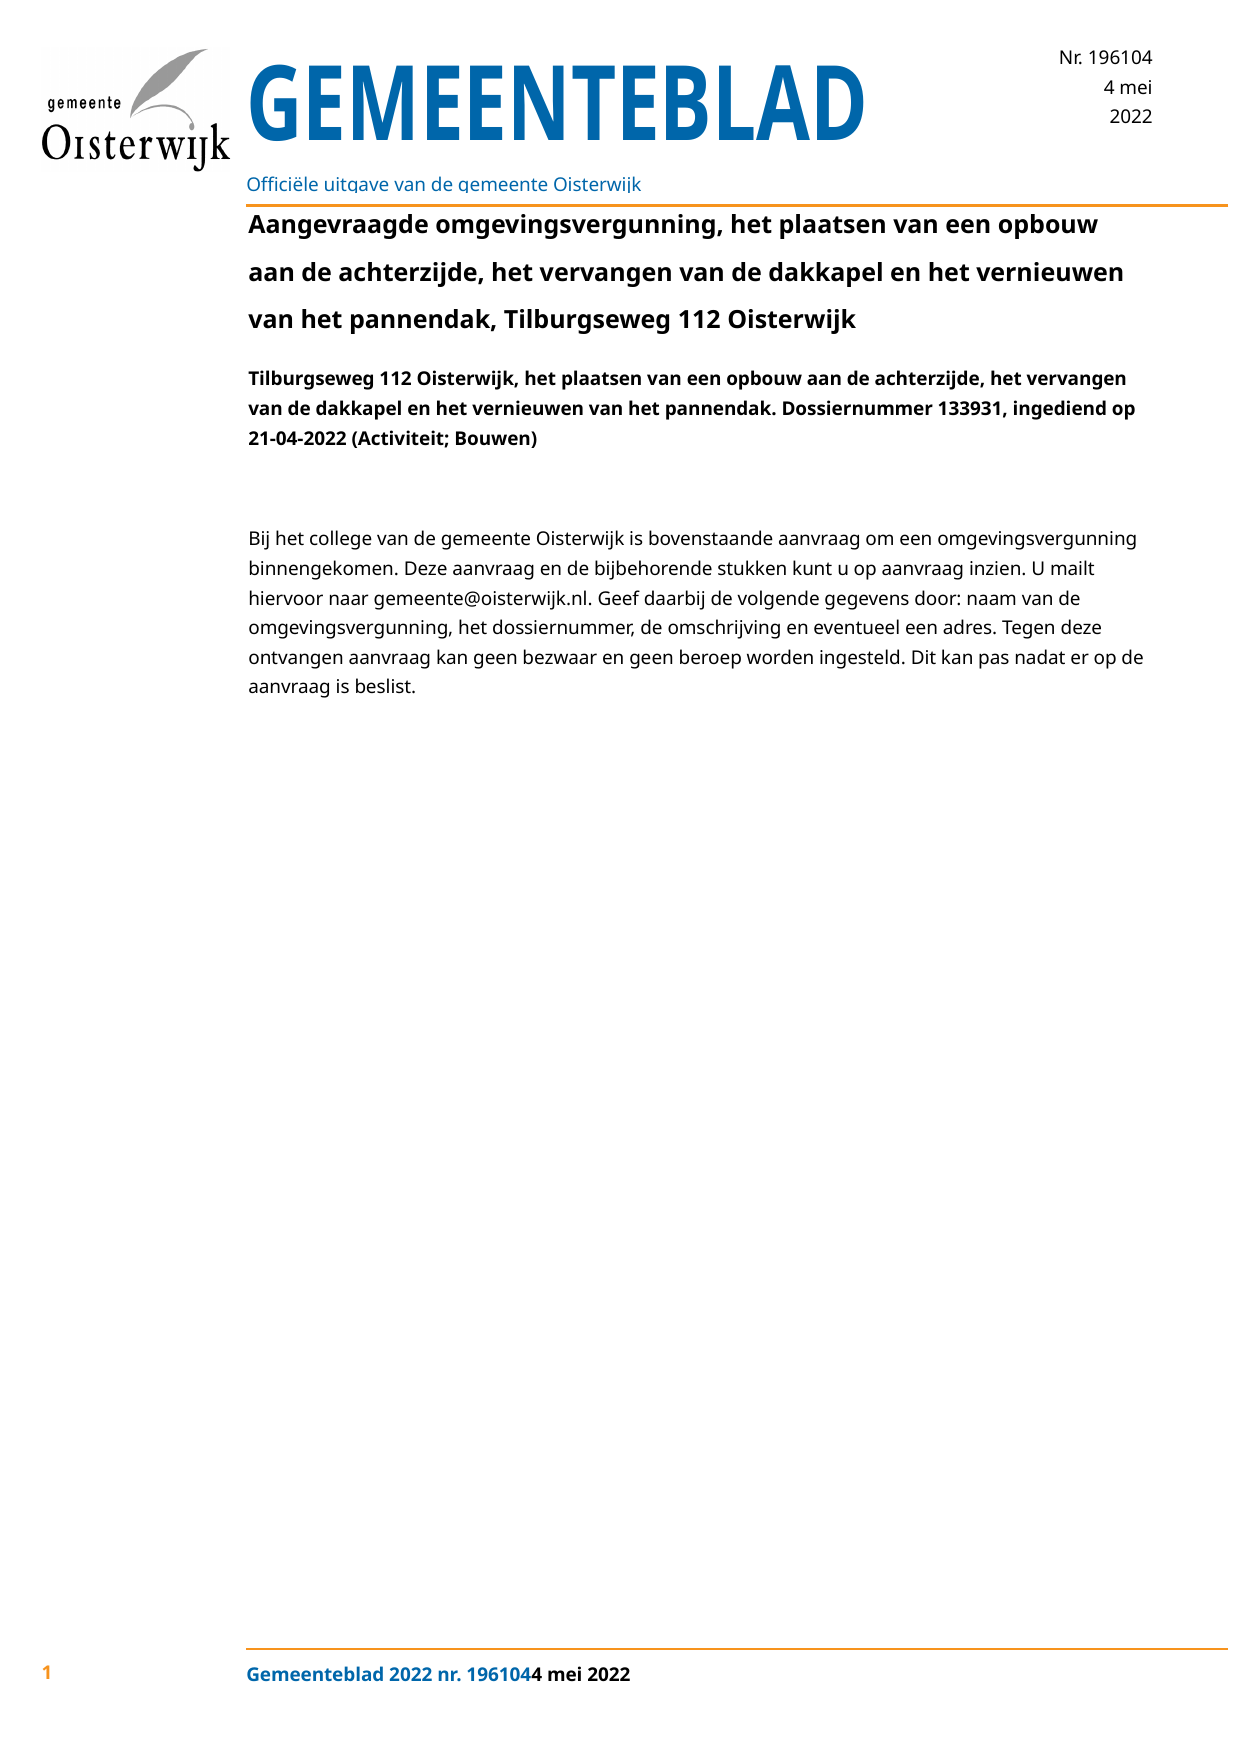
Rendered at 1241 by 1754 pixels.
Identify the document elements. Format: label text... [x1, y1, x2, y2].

text Tilburgseweg 112 Oisterwijk, het plaatsen van een opbouw aan de achterzijde, het vervangen van de dakkapel en het vernieuwen van het pannendak. Dossiernummer 133931, ingediend op 21-04-2022 (Activiteit; Bouwen) [248, 366, 1152, 450]
picture [41, 47, 231, 172]
text Bij het college van de gemeente Oisterwijk is bovenstaande aanvraag om een omgevingsvergunning binnengekomen. Deze aanvraag en de bijbehorende stukken kunt u op aanvraag inzien. U mailt hiervoor naar gemeente@oisterwijk.nl. Geef daarbij de volgende gegevens door: naam van de omgevingsvergunning, het dossiernummer, de omschrijving en eventueel een adres. Tegen deze ontvangen aanvraag kan geen bezwaar en geen beroep worden ingesteld. Dit kan pas nadat er op de aanvraag is beslist. [248, 526, 1152, 699]
text Aangevraagde omgevingsvergunning, het plaatsen van een opbouw aan de achterzijde, het vervangen van de dakkapel en het vernieuwen van het pannendak, Tilburgseweg 112 Oisterwijk [248, 207, 1152, 336]
